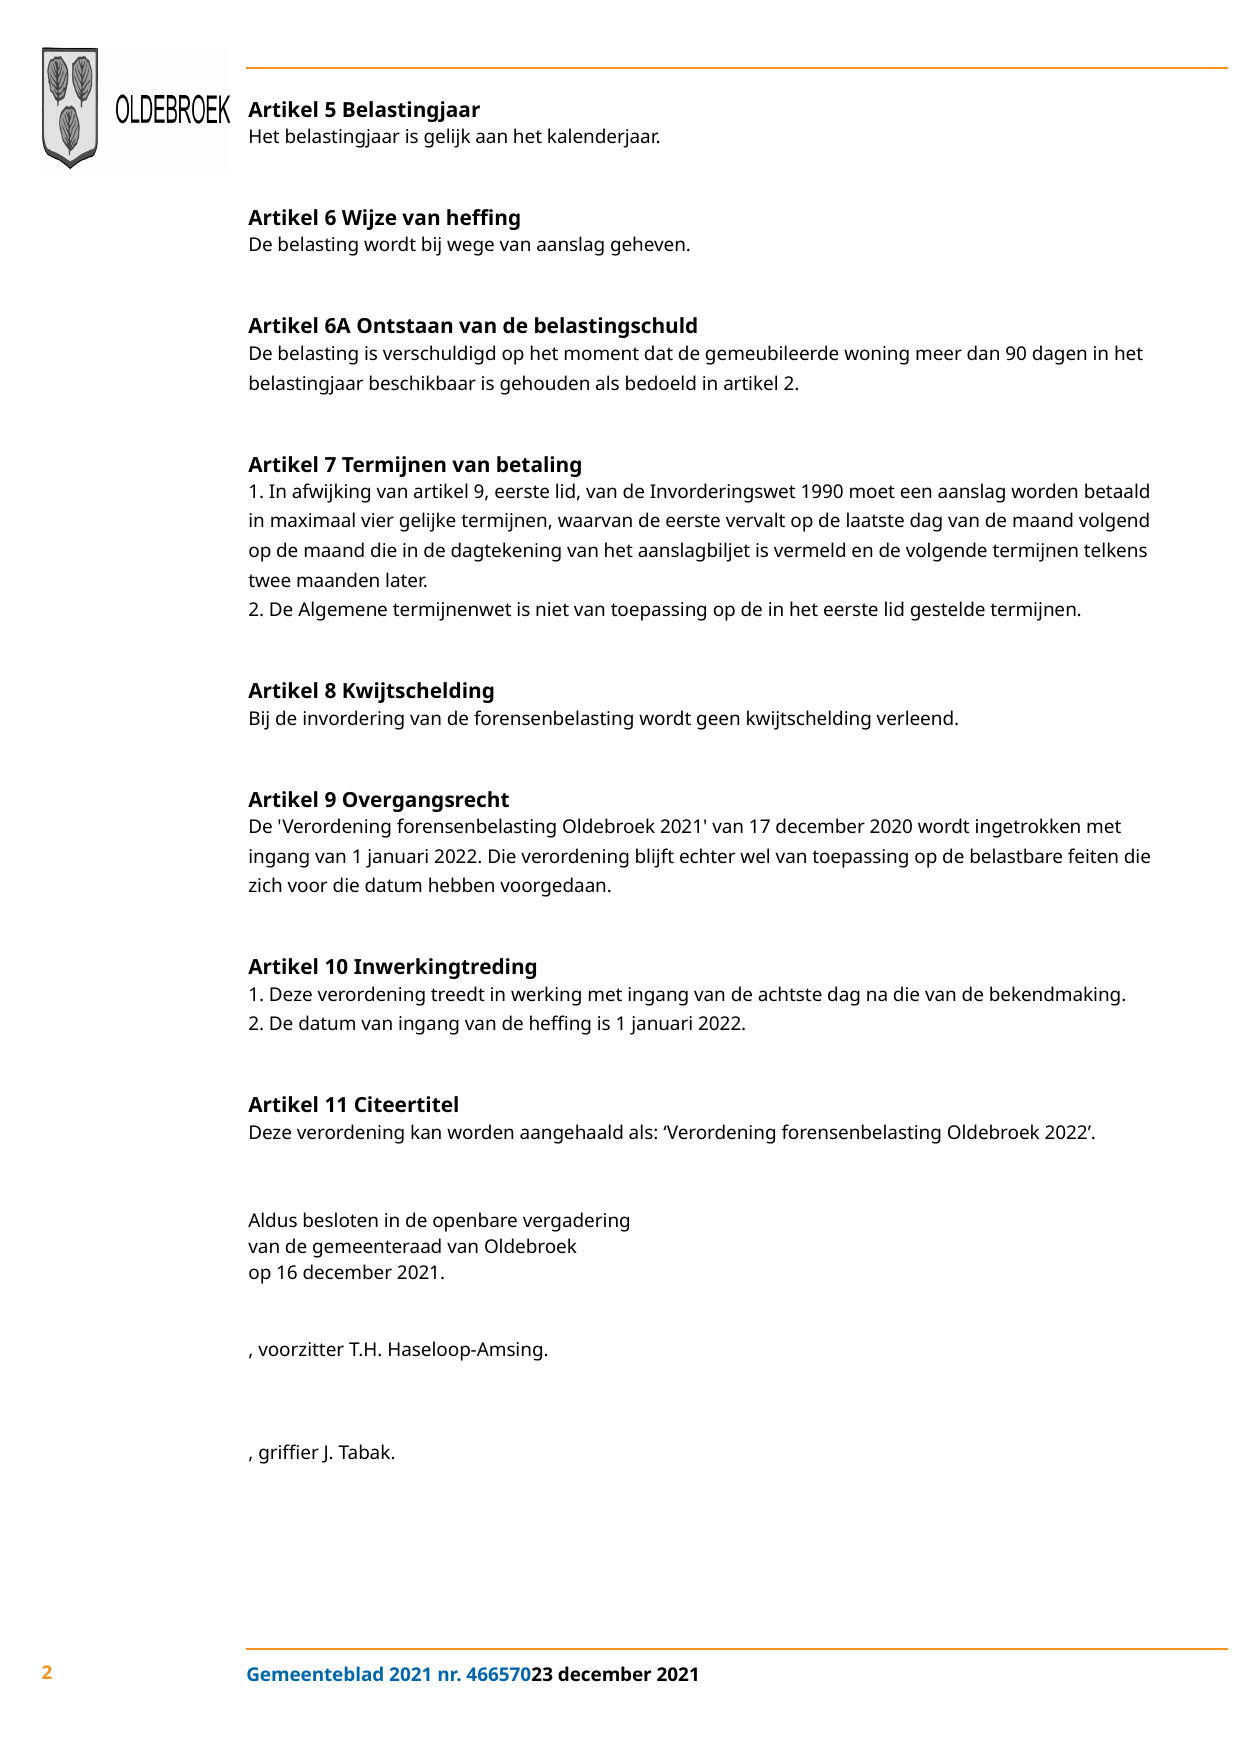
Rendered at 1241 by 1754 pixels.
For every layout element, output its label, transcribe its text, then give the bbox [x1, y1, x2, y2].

text Bij de invordering van de forensenbelasting wordt geen kwijtschelding verleend. [248, 705, 1152, 731]
text Aldus besloten in de openbare vergadering [248, 1208, 1152, 1233]
text van de gemeenteraad van Oldebroek [248, 1233, 1152, 1259]
text Artikel 10 Inwerkingtreding [248, 952, 1152, 981]
text 1. In afwijking van artikel 9, eerste lid, van de Invorderingswet 1990 moet een aanslag worden betaald in maximaal vier gelijke termijnen, waarvan de eerste vervalt op de laatste dag van de maand volgend op de maand die in de dagtekening van het aanslagbiljet is vermeld en de volgende termijnen telkens twee maanden later. [248, 478, 1152, 593]
text , griffier J. Tabak. [248, 1439, 1152, 1465]
text Artikel 7 Termijnen van betaling [248, 450, 1152, 478]
text 2. De datum van ingang van de heffing is 1 januari 2022. [248, 1011, 1152, 1036]
text Artikel 11 Citeertitel [248, 1091, 1152, 1119]
text Artikel 9 Overgangsrecht [248, 785, 1152, 813]
text 2. De Algemene termijnenwet is niet van toepassing op de in het eerste lid gestelde termijnen. [248, 596, 1152, 622]
text Artikel 5 Belastingjaar [248, 95, 1152, 123]
text op 16 december 2021. [248, 1259, 1152, 1285]
text Artikel 8 Kwijtschelding [248, 676, 1152, 705]
text Artikel 6A Ontstaan van de belastingschuld [248, 312, 1152, 340]
text , voorzitter T.H. Haseloop-Amsing. [248, 1336, 1152, 1362]
text De belasting is verschuldigd op het moment dat de gemeubileerde woning meer dan 90 dagen in het belastingjaar beschikbaar is gehouden als bedoeld in artikel 2. [248, 340, 1152, 395]
text De 'Verordening forensenbelasting Oldebroek 2021' van 17 december 2020 wordt ingetrokken met ingang van 1 januari 2022. Die verordening blijft echter wel van toepassing op de belastbare feiten die zich voor die datum hebben voorgedaan. [248, 813, 1152, 898]
picture [41, 47, 231, 172]
text De belasting wordt bij wege van aanslag geheven. [248, 232, 1152, 257]
text 1. Deze verordening treedt in werking met ingang van de achtste dag na die van de bekendmaking. [248, 981, 1152, 1007]
text Deze verordening kan worden aangehaald als: ‘Verordening forensenbelasting Oldebroek 2022’. [248, 1119, 1152, 1145]
text Artikel 6 Wijze van heffing [248, 203, 1152, 232]
text Het belastingjaar is gelijk aan het kalenderjaar. [248, 123, 1152, 149]
